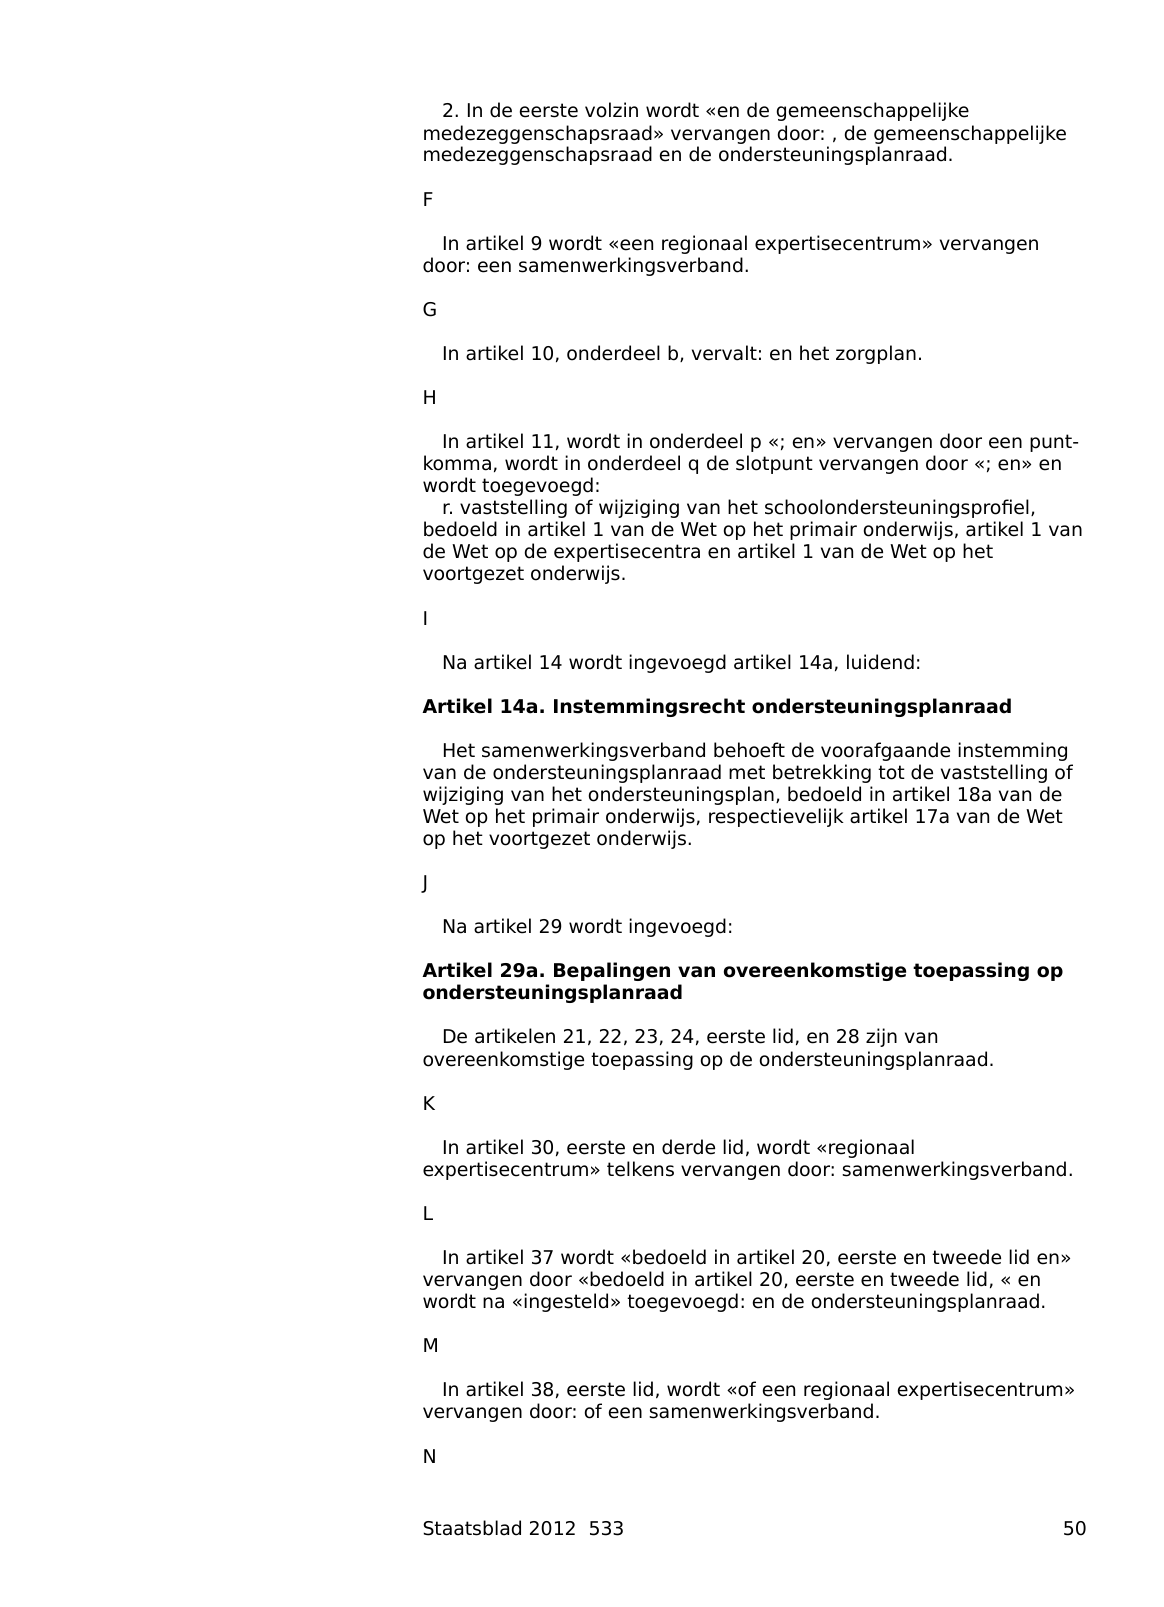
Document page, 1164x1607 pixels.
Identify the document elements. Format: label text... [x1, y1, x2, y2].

text In artikel 10, onderdeel b, vervalt: en het zorgplan. [422, 343, 1087, 365]
text K [422, 1093, 1087, 1114]
text Na artikel 29 wordt ingevoegd: [422, 916, 1087, 938]
text In artikel 38, eerste lid, wordt «of een regionaal expertisecentrum» vervangen door: of een samenwerkingsverband. [422, 1379, 1087, 1423]
text I [422, 607, 1087, 629]
text r. vaststelling of wijziging van het schoolondersteuningsprofiel, bedoeld in artikel 1 van de Wet op het primair onderwijs, artikel 1 van de Wet op de expertisecentra en artikel 1 van de Wet op het voortgezet onderwijs. [422, 497, 1087, 585]
subtitle Artikel 14a. Instemmingsrecht ondersteuningsplanraad [422, 696, 1087, 718]
text H [422, 387, 1087, 409]
text F [422, 188, 1087, 211]
text L [422, 1203, 1087, 1225]
text G [422, 299, 1087, 321]
text Na artikel 14 wordt ingevoegd artikel 14a, luidend: [422, 652, 1087, 673]
text In artikel 11, wordt in onderdeel p «; en» vervangen door een punt-komma, wordt in onderdeel q de slotpunt vervangen door «; en» en wordt toegevoegd: [422, 431, 1087, 497]
text 2. In de eerste volzin wordt «en de gemeenschappelijke medezeggenschapsraad» vervangen door: , de gemeenschappelijke medezeggenschapsraad en de ondersteuningsplanraad. [422, 100, 1087, 166]
text In artikel 9 wordt «een regionaal expertisecentrum» vervangen door: een samenwerkingsverband. [422, 233, 1087, 277]
subtitle Artikel 29a. Bepalingen van overeenkomstige toepassing op ondersteuningsplanraad [422, 960, 1087, 1004]
text J [422, 872, 1087, 894]
text Het samenwerkingsverband behoeft de voorafgaande instemming van de ondersteuningsplanraad met betrekking tot de vaststelling of wijziging van het ondersteuningsplan, bedoeld in artikel 18a van de Wet op het primair onderwijs, respectievelijk artikel 17a van de Wet op het voortgezet onderwijs. [422, 740, 1087, 850]
text In artikel 30, eerste en derde lid, wordt «regionaal expertisecentrum» telkens vervangen door: samenwerkingsverband. [422, 1137, 1087, 1181]
text N [422, 1446, 1087, 1467]
text De artikelen 21, 22, 23, 24, eerste lid, en 28 zijn van overeenkomstige toepassing op de ondersteuningsplanraad. [422, 1026, 1087, 1070]
text In artikel 37 wordt «bedoeld in artikel 20, eerste en tweede lid en» vervangen door «bedoeld in artikel 20, eerste en tweede lid, « en wordt na «ingesteld» toegevoegd: en de ondersteuningsplanraad. [422, 1247, 1087, 1313]
text M [422, 1335, 1087, 1357]
